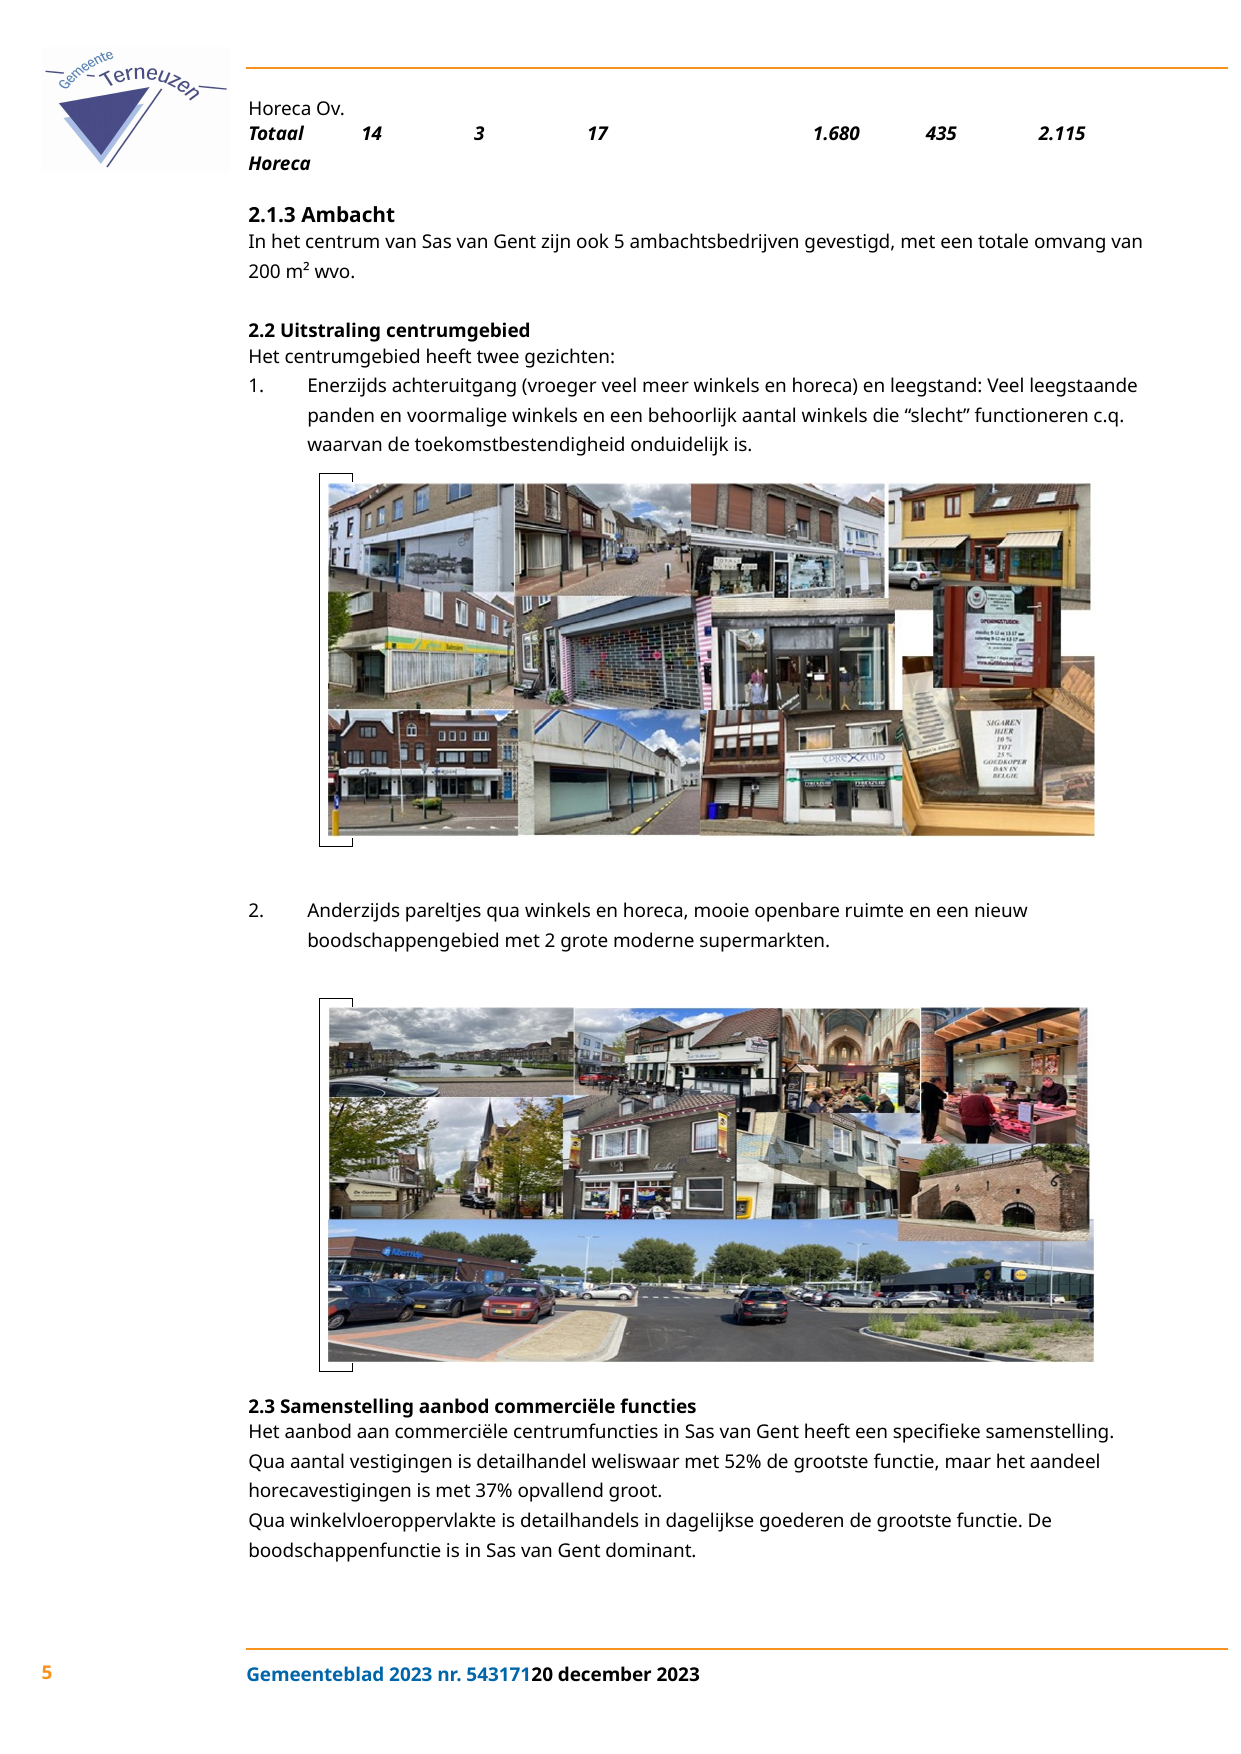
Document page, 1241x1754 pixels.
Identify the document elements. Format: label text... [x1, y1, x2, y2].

text 2.1.3 Ambacht [248, 200, 1152, 228]
picture [327, 1007, 1096, 1363]
text In het centrum van Sas van Gent zijn ook 5 ambachtsbedrijven gevestigd, met een totale omvang van 200 m² wvo. [248, 228, 1152, 284]
table_cell [1039, 95, 1152, 121]
text Qua winkelvloeroppervlakte is detailhandels in dagelijkse goederen de grootste functie. De boodschappenfunctie is in Sas van Gent dominant. [248, 1507, 1152, 1563]
table_cell Totaal Horeca [248, 121, 361, 176]
table_cell 2.115 [1039, 121, 1152, 176]
table_cell [361, 95, 474, 121]
list Anderzijds pareltjes qua winkels en horeca, mooie openbare ruimte en een nieuw boodschappengebied met 2 grote moderne supermarkten. [248, 897, 1152, 953]
table_cell 14 [361, 121, 474, 176]
table_cell 3 [474, 121, 587, 176]
list Enerzijds achteruitgang (vroeger veel meer winkels en horeca) en leegstand: Veel leegstaande panden en voormalige winkels en een behoorlijk aantal winkels die “slecht” functioneren c.q. waarvan de toekomstbestendigheid onduidelijk is. [248, 372, 1152, 457]
text Het centrumgebied heeft twee gezichten: [248, 343, 1152, 368]
text 2.2 Uitstraling centrumgebied [248, 317, 1152, 343]
text Het aanbod aan commerciële centrumfuncties in Sas van Gent heeft een specifieke samenstelling. Qua aantal vestigingen is detailhandel weliswaar met 52% de grootste functie, maar het aandeel horecavestigingen is met 37% opvallend groot. [248, 1418, 1152, 1503]
table_cell 17 [587, 121, 700, 176]
table_cell [474, 95, 587, 121]
table_cell 435 [926, 121, 1038, 176]
picture [327, 482, 1096, 838]
table_cell [700, 95, 813, 121]
table_cell [813, 95, 926, 121]
text 2.3 Samenstelling aanbod commerciële functies [248, 1393, 1152, 1418]
table_cell 1.680 [813, 121, 926, 176]
table_cell [926, 95, 1038, 121]
table_cell [700, 121, 813, 176]
picture [41, 47, 231, 172]
table_cell Horeca Ov. [248, 95, 361, 121]
table_cell [587, 95, 700, 121]
